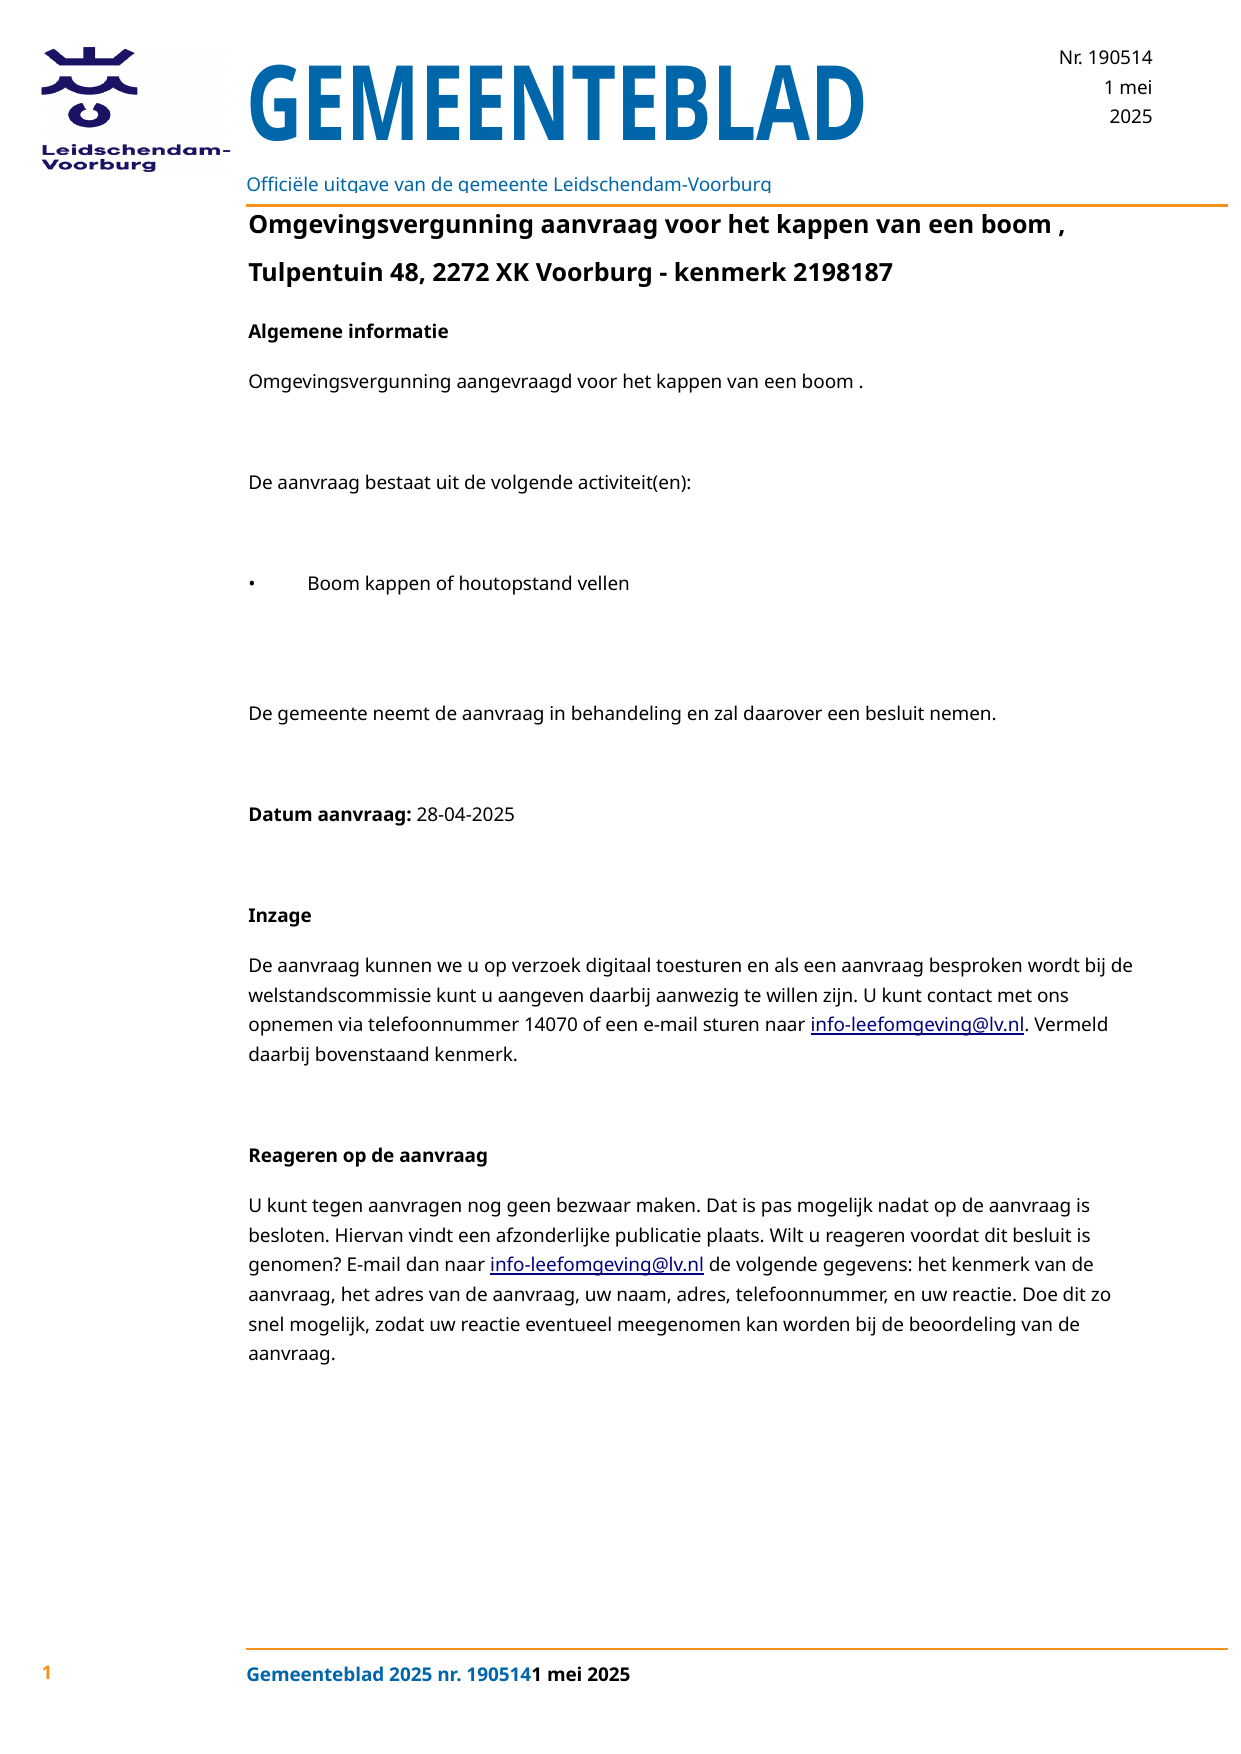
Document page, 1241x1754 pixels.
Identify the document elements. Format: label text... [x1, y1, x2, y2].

text U kunt tegen aanvragen nog geen bezwaar maken. Dat is pas mogelijk nadat op de aanvraag is besloten. Hiervan vindt een afzonderlijke publicatie plaats. Wilt u reageren voordat dit besluit is genomen? E-mail dan naar info-leefomgeving@lv.nl de volgende gegevens: het kenmerk van de aanvraag, het adres van de aanvraag, uw naam, adres, telefoonnummer, en uw reactie. Doe dit zo snel mogelijk, zodat uw reactie eventueel meegenomen kan worden bij de beoordeling van de aanvraag. [248, 1192, 1152, 1366]
list Boom kappen of houtopstand vellen [248, 570, 1152, 596]
picture [41, 47, 231, 172]
text De gemeente neemt de aanvraag in behandeling en zal daarover een besluit nemen. [248, 700, 1152, 726]
text De aanvraag kunnen we u op verzoek digitaal toesturen en als een aanvraag besproken wordt bij de welstandscommissie kunt u aangeven daarbij aanwezig te willen zijn. U kunt contact met ons opnemen via telefoonnummer 14070 of een e-mail sturen naar info-leefomgeving@lv.nl. Vermeld daarbij bovenstaand kenmerk. [248, 952, 1152, 1067]
text Omgevingsvergunning aanvraag voor het kappen van een boom , Tulpentuin 48, 2272 XK Voorburg - kenmerk 2198187 [248, 207, 1152, 288]
text Inzage [248, 902, 1152, 928]
text Datum aanvraag: 28-04-2025 [248, 801, 1152, 827]
text De aanvraag bestaat uit de volgende activiteit(en): [248, 469, 1152, 495]
text Reageren op de aanvraag [248, 1142, 1152, 1168]
text Algemene informatie [248, 318, 1152, 344]
text Omgevingsvergunning aangevraagd voor het kappen van een boom . [248, 368, 1152, 394]
